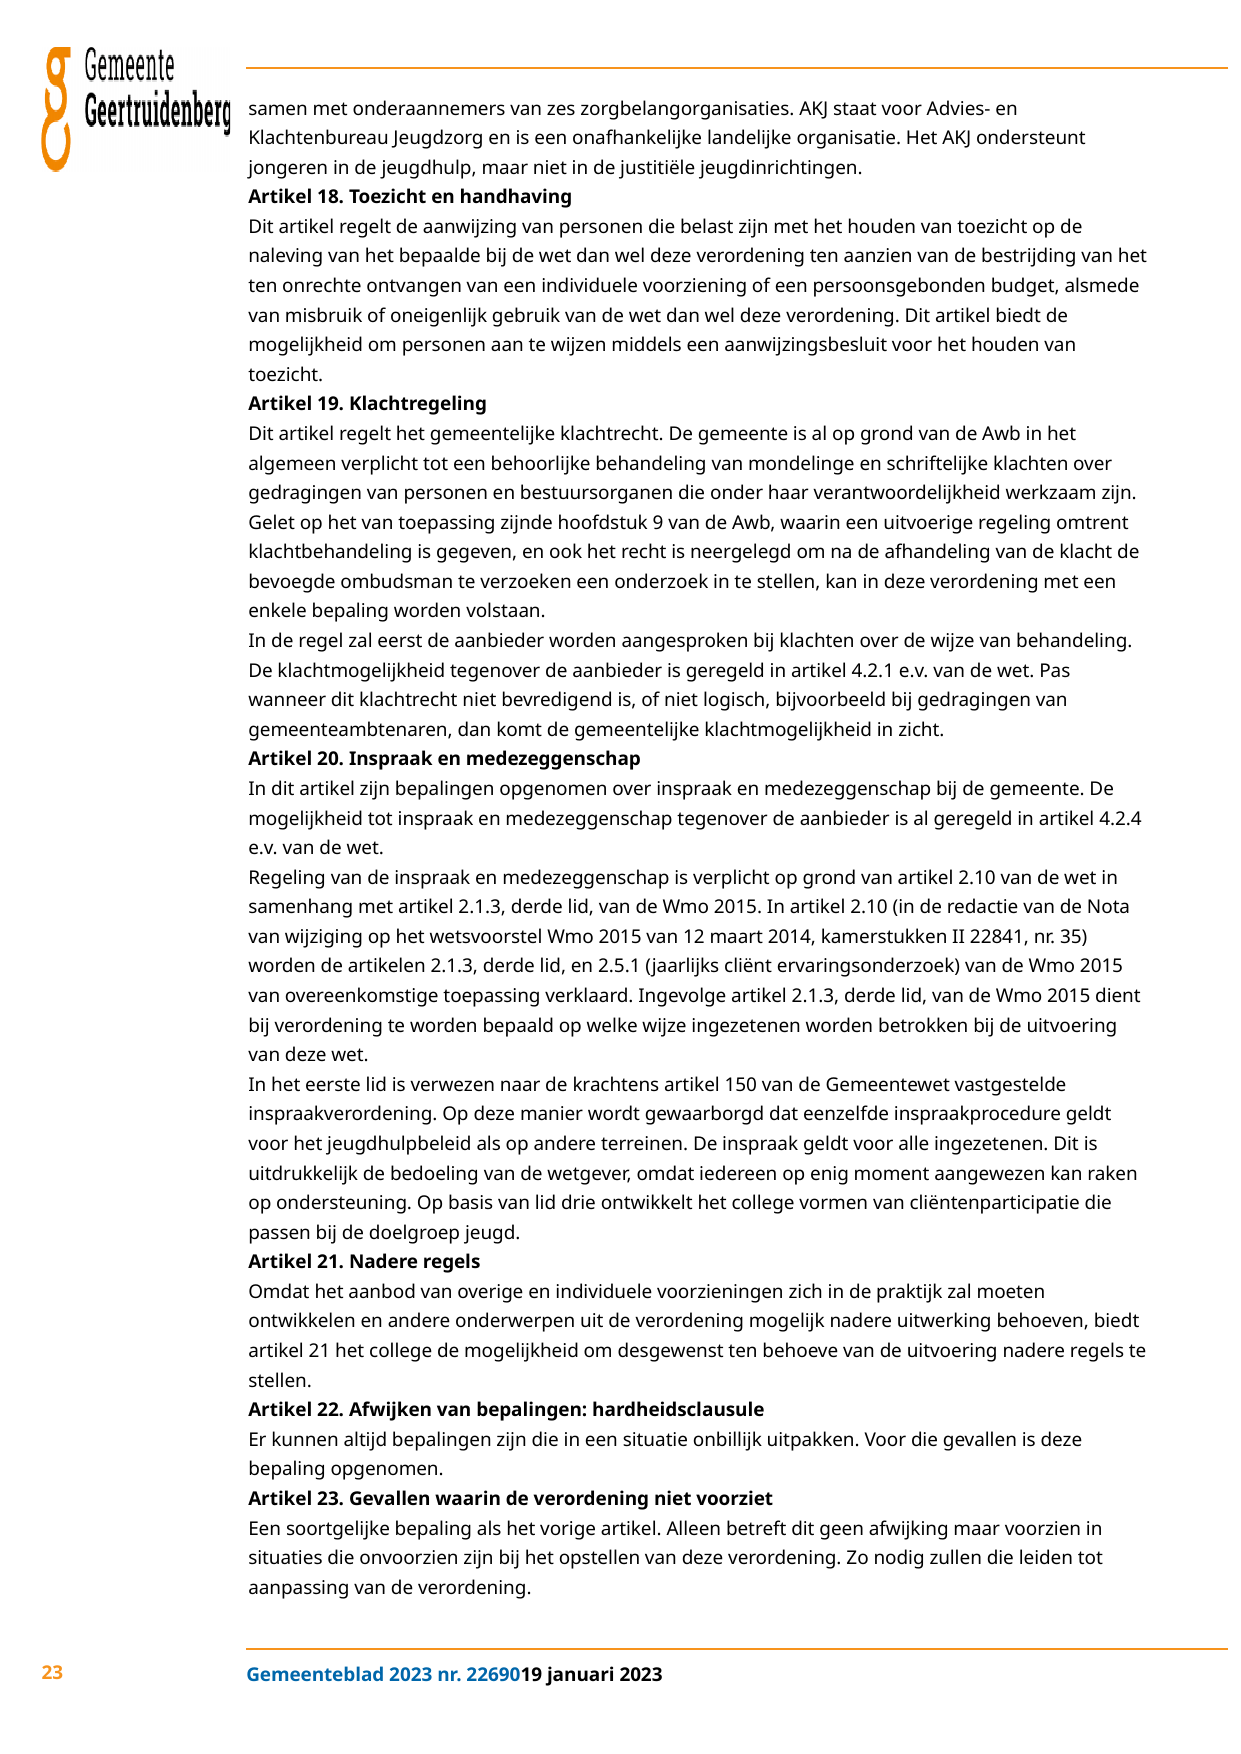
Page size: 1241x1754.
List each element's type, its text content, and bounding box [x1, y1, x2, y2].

text samen met onderaannemers van zes zorgbelangorganisaties. AKJ staat voor Advies- en Klachtenbureau Jeugdzorg en is een onafhankelijke landelijke organisatie. Het AKJ ondersteunt jongeren in de jeugdhulp, maar niet in de justitiële jeugdinrichtingen. [248, 95, 1152, 180]
text Er kunnen altijd bepalingen zijn die in een situatie onbillijk uitpakken. Voor die gevallen is deze bepaling opgenomen. [248, 1426, 1152, 1481]
text Artikel 20. Inspraak en medezeggenschap [248, 746, 1152, 771]
text Dit artikel regelt het gemeentelijke klachtrecht. De gemeente is al op grond van de Awb in het algemeen verplicht tot een behoorlijke behandeling van mondelinge en schriftelijke klachten over gedragingen van personen en bestuursorganen die onder haar verantwoordelijkheid werkzaam zijn. [248, 420, 1152, 505]
text In dit artikel zijn bepalingen opgenomen over inspraak en medezeggenschap bij de gemeente. De mogelijkheid tot inspraak en medezeggenschap tegenover de aanbieder is al geregeld in artikel 4.2.4 e.v. van de wet. [248, 775, 1152, 860]
text Artikel 18. Toezicht en handhaving [248, 183, 1152, 209]
text Artikel 22. Afwijken van bepalingen: hardheidsclausule [248, 1396, 1152, 1422]
text In het eerste lid is verwezen naar de krachtens artikel 150 van de Gemeentewet vastgestelde inspraakverordening. Op deze manier wordt gewaarborgd dat eenzelfde inspraakprocedure geldt voor het jeugdhulpbeleid als op andere terreinen. De inspraak geldt voor alle ingezetenen. Dit is uitdrukkelijk de bedoeling van de wetgever, omdat iedereen op enig moment aangewezen kan raken op ondersteuning. Op basis van lid drie ontwikkelt het college vormen van cliëntenparticipatie die passen bij de doelgroep jeugd. [248, 1071, 1152, 1245]
text In de regel zal eerst de aanbieder worden aangesproken bij klachten over de wijze van behandeling. De klachtmogelijkheid tegenover de aanbieder is geregeld in artikel 4.2.1 e.v. van de wet. Pas wanneer dit klachtrecht niet bevredigend is, of niet logisch, bijvoorbeeld bij gedragingen van gemeenteambtenaren, dan komt de gemeentelijke klachtmogelijkheid in zicht. [248, 627, 1152, 742]
text Gelet op het van toepassing zijnde hoofdstuk 9 van de Awb, waarin een uitvoerige regeling omtrent klachtbehandeling is gegeven, en ook het recht is neergelegd om na de afhandeling van de klacht de bevoegde ombudsman te verzoeken een onderzoek in te stellen, kan in deze verordening met een enkele bepaling worden volstaan. [248, 509, 1152, 623]
text Artikel 21. Nadere regels [248, 1248, 1152, 1274]
text Regeling van de inspraak en medezeggenschap is verplicht op grond van artikel 2.10 van de wet in samenhang met artikel 2.1.3, derde lid, van de Wmo 2015. In artikel 2.10 (in de redactie van de Nota van wijziging op het wetsvoorstel Wmo 2015 van 12 maart 2014, kamerstukken II 22841, nr. 35) worden de artikelen 2.1.3, derde lid, en 2.5.1 (jaarlijks cliënt ervaringsonderzoek) van de Wmo 2015 van overeenkomstige toepassing verklaard. Ingevolge artikel 2.1.3, derde lid, van de Wmo 2015 dient bij verordening te worden bepaald op welke wijze ingezetenen worden betrokken bij de uitvoering van deze wet. [248, 864, 1152, 1067]
text Artikel 23. Gevallen waarin de verordening niet voorziet [248, 1485, 1152, 1511]
text Dit artikel regelt de aanwijzing van personen die belast zijn met het houden van toezicht op de naleving van het bepaalde bij de wet dan wel deze verordening ten aanzien van de bestrijding van het ten onrechte ontvangen van een individuele voorziening of een persoonsgebonden budget, alsmede van misbruik of oneigenlijk gebruik van de wet dan wel deze verordening. Dit artikel biedt de mogelijkheid om personen aan te wijzen middels een aanwijzingsbesluit voor het houden van toezicht. [248, 213, 1152, 387]
picture [41, 47, 231, 172]
text Omdat het aanbod van overige en individuele voorzieningen zich in de praktijk zal moeten ontwikkelen en andere onderwerpen uit de verordening mogelijk nadere uitwerking behoeven, biedt artikel 21 het college de mogelijkheid om desgewenst ten behoeve van de uitvoering nadere regels te stellen. [248, 1278, 1152, 1393]
text Artikel 19. Klachtregeling [248, 391, 1152, 416]
text Een soortgelijke bepaling als het vorige artikel. Alleen betreft dit geen afwijking maar voorzien in situaties die onvoorzien zijn bij het opstellen van deze verordening. Zo nodig zullen die leiden tot aanpassing van de verordening. [248, 1515, 1152, 1600]
